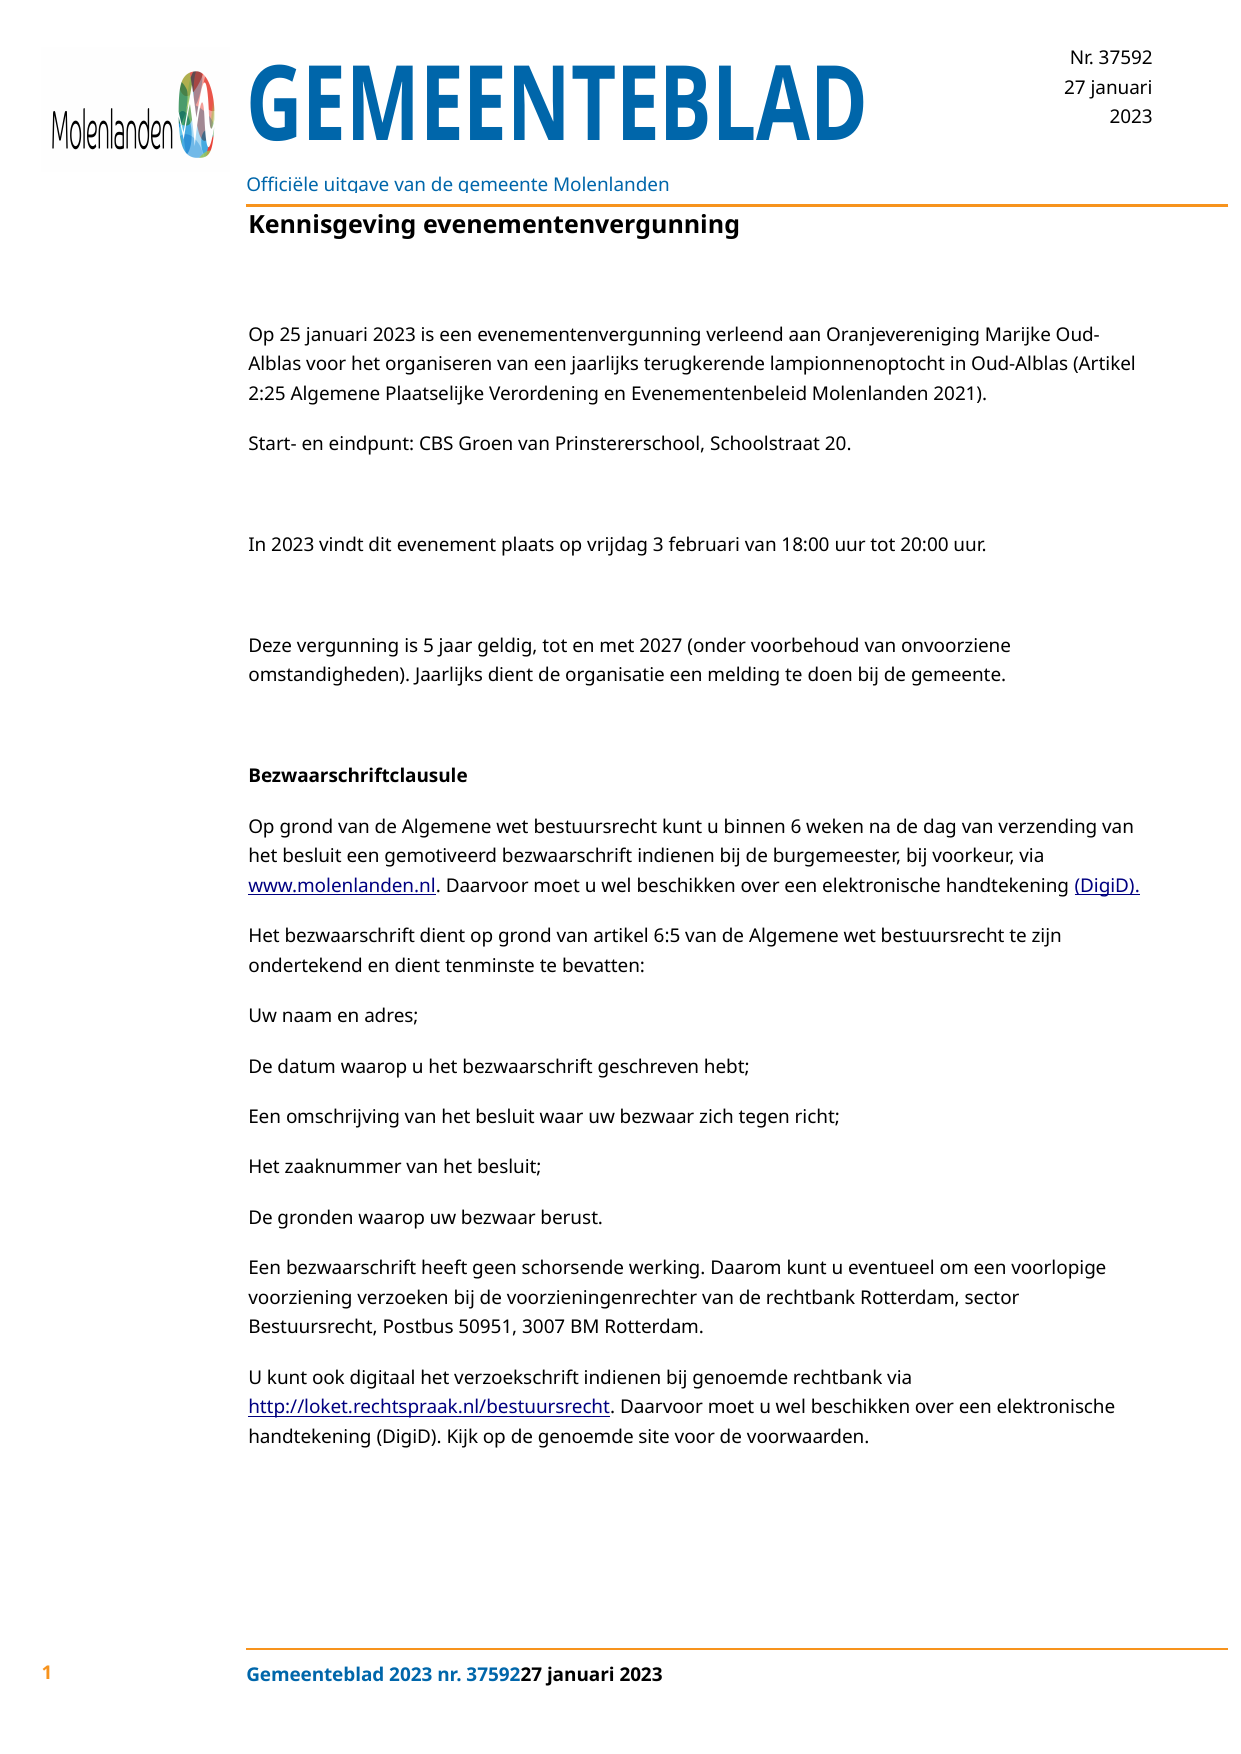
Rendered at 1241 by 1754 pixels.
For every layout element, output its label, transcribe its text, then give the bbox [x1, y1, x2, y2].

picture [41, 47, 231, 172]
text De datum waarop u het bezwaarschrift geschreven hebt; [248, 1053, 1152, 1078]
text Een omschrijving van het besluit waar uw bezwaar zich tegen richt; [248, 1103, 1152, 1129]
text In 2023 vindt dit evenement plaats op vrijdag 3 februari van 18:00 uur tot 20:00 uur. [248, 531, 1152, 557]
text Kennisgeving evenementenvergunning [248, 207, 1152, 241]
text Op grond van de Algemene wet bestuursrecht kunt u binnen 6 weken na de dag van verzending van het besluit een gemotiveerd bezwaarschrift indienen bij de burgemeester, bij voorkeur, via www.molenlanden.nl. Daarvoor moet u wel beschikken over een elektronische handtekening (DigiD). [248, 813, 1152, 898]
text Bezwaarschriftclausule [248, 762, 1152, 788]
text Deze vergunning is 5 jaar geldig, tot en met 2027 (onder voorbehoud van onvoorziene omstandigheden). Jaarlijks dient de organisatie een melding te doen bij de gemeente. [248, 632, 1152, 687]
text Op 25 januari 2023 is een evenementenvergunning verleend aan Oranjevereniging Marijke Oud-Alblas voor het organiseren van een jaarlijks terugkerende lampionnenoptocht in Oud-Alblas (Artikel 2:25 Algemene Plaatselijke Verordening en Evenementenbeleid Molenlanden 2021). [248, 321, 1152, 406]
text De gronden waarop uw bezwaar berust. [248, 1204, 1152, 1230]
text Uw naam en adres; [248, 1002, 1152, 1028]
text U kunt ook digitaal het verzoekschrift indienen bij genoemde rechtbank via http://loket.rechtspraak.nl/bestuursrecht. Daarvoor moet u wel beschikken over een elektronische handtekening (DigiD). Kijk op de genoemde site voor de voorwaarden. [248, 1364, 1152, 1449]
text Het zaaknummer van het besluit; [248, 1154, 1152, 1179]
text Het bezwaarschrift dient op grond van artikel 6:5 van de Algemene wet bestuursrecht te zijn ondertekend en dient tenminste te bevatten: [248, 922, 1152, 978]
text Start- en eindpunt: CBS Groen van Prinstererschool, Schoolstraat 20. [248, 430, 1152, 456]
text Een bezwaarschrift heeft geen schorsende werking. Daarom kunt u eventueel om een voorlopige voorziening verzoeken bij de voorzieningenrechter van de rechtbank Rotterdam, sector Bestuursrecht, Postbus 50951, 3007 BM Rotterdam. [248, 1254, 1152, 1339]
